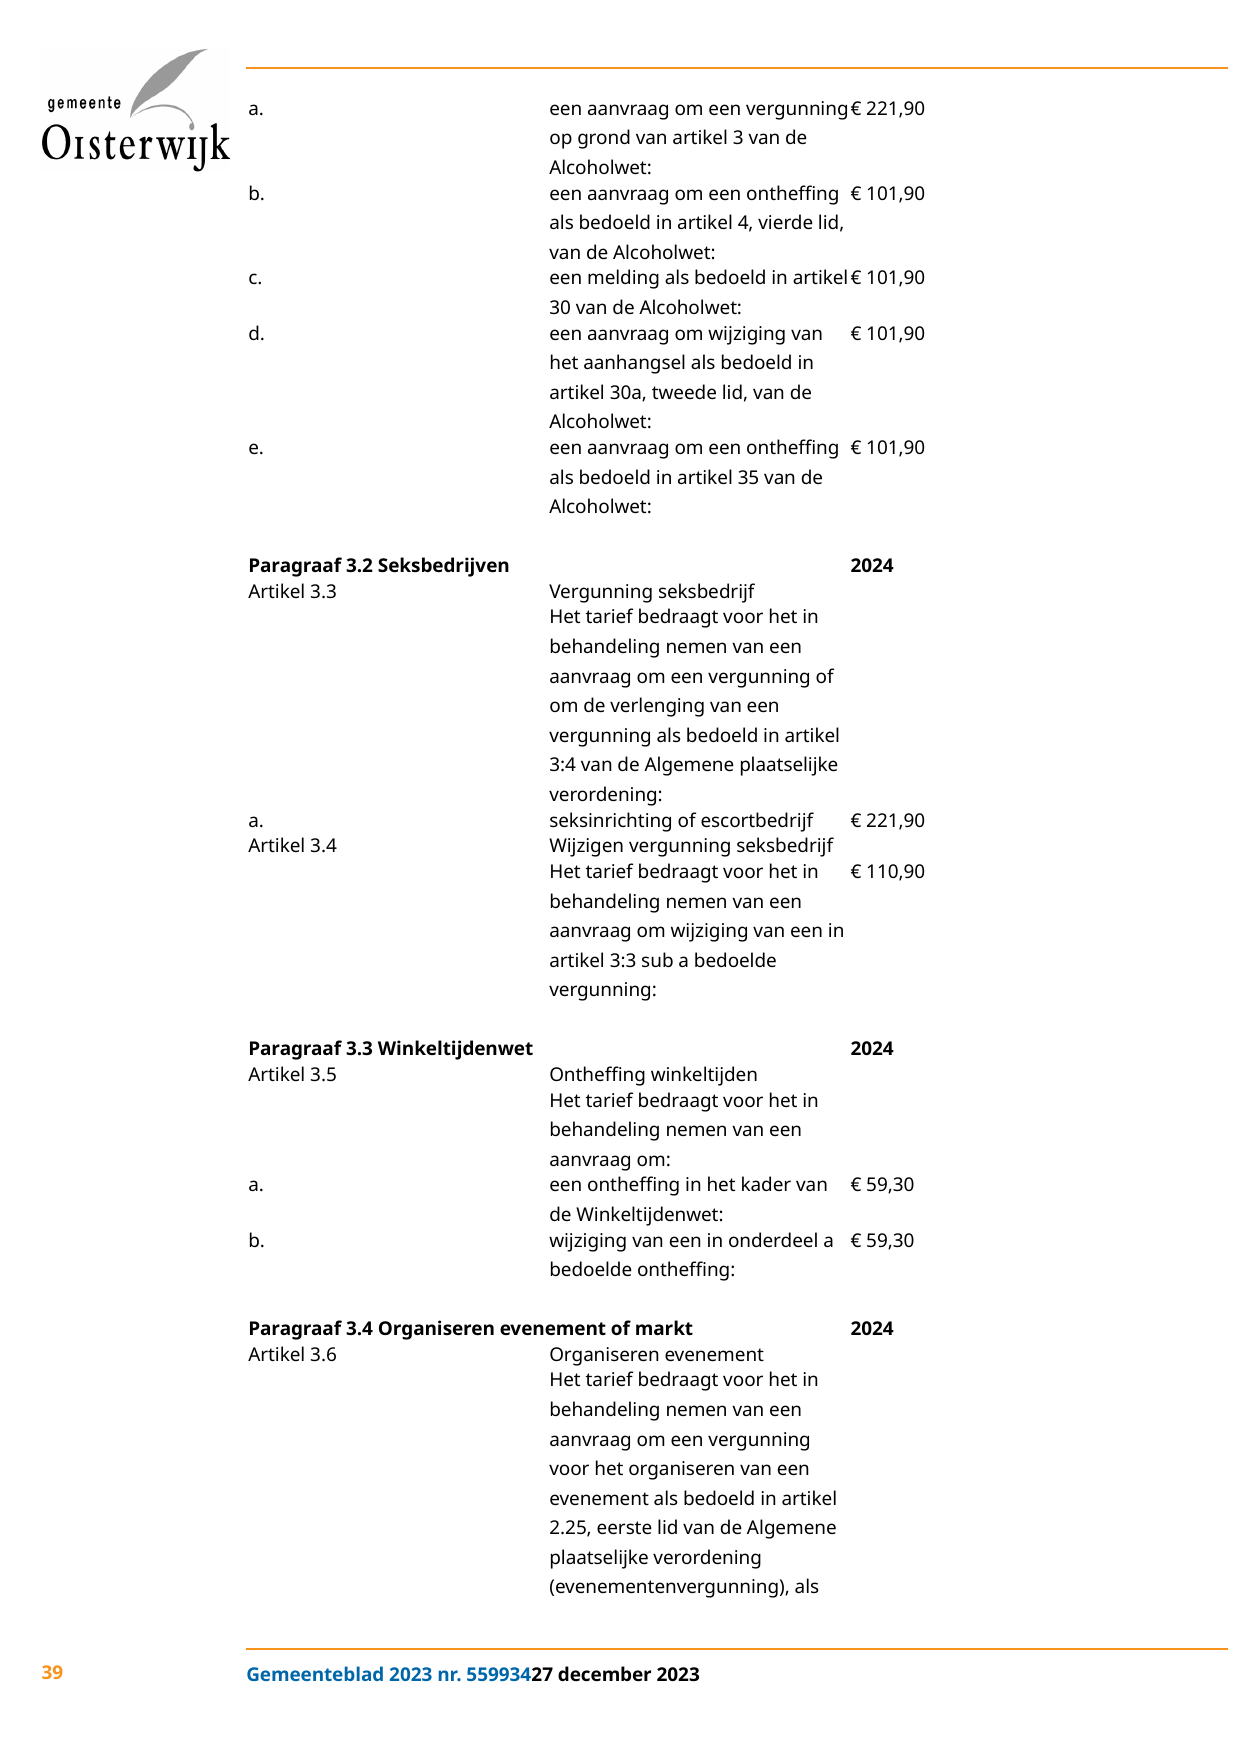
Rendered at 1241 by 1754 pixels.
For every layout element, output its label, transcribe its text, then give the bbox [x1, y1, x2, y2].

table_cell a. [248, 807, 549, 833]
table_cell a. [248, 1172, 549, 1227]
table_cell € 221,90 [850, 95, 1152, 180]
table_cell een ontheffing in het kader van de Winkeltijdenwet: [549, 1172, 850, 1227]
picture [41, 47, 231, 172]
table_cell d. [248, 320, 549, 434]
table_cell [850, 1061, 1152, 1087]
table_cell een aanvraag om een ontheffing als bedoeld in artikel 35 van de Alcoholwet: [549, 434, 850, 519]
table_cell een aanvraag om wijziging van het aanhangsel als bedoeld in artikel 30a, tweede lid, van de Alcoholwet: [549, 320, 850, 434]
table_cell Ontheffing winkeltijden [549, 1061, 850, 1087]
table_cell Wijzigen vergunning seksbedrijf [549, 833, 850, 858]
table_cell [248, 1367, 549, 1599]
table_cell [850, 833, 1152, 858]
table_cell [850, 604, 1152, 807]
table_cell c. [248, 265, 549, 320]
table_cell e. [248, 434, 549, 519]
table_cell een melding als bedoeld in artikel 30 van de Alcoholwet: [549, 265, 850, 320]
table_cell € 110,90 [850, 858, 1152, 1002]
table_cell seksinrichting of escortbedrijf [549, 807, 850, 833]
table_cell [850, 1087, 1152, 1172]
table_cell Artikel 3.3 [248, 578, 549, 604]
table_cell Artikel 3.4 [248, 833, 549, 858]
table_cell € 101,90 [850, 320, 1152, 434]
table_cell Het tarief bedraagt voor het in behandeling nemen van een aanvraag om: [549, 1087, 850, 1172]
table_cell € 59,30 [850, 1172, 1152, 1227]
table_cell [850, 1341, 1152, 1367]
table_cell Het tarief bedraagt voor het in behandeling nemen van een aanvraag om een vergunning of om de verlenging van een vergunning als bedoeld in artikel 3:4 van de Algemene plaatselijke verordening: [549, 604, 850, 807]
table_cell b. [248, 1227, 549, 1282]
table_header 2024 [850, 552, 1152, 578]
table_cell € 59,30 [850, 1227, 1152, 1282]
table_cell een aanvraag om een ontheffing als bedoeld in artikel 4, vierde lid, van de Alcoholwet: [549, 180, 850, 264]
table_cell € 101,90 [850, 265, 1152, 320]
table_header Paragraaf 3.4 Organiseren evenement of markt [248, 1315, 850, 1341]
table_cell [248, 1087, 549, 1172]
table_cell Het tarief bedraagt voor het in behandeling nemen van een aanvraag om wijziging van een in artikel 3:3 sub a bedoelde vergunning: [549, 858, 850, 1002]
table_header Paragraaf 3.2 Seksbedrijven [248, 552, 850, 578]
table_cell b. [248, 180, 549, 264]
table_cell € 221,90 [850, 807, 1152, 833]
table_header 2024 [850, 1315, 1152, 1341]
table_cell € 101,90 [850, 180, 1152, 264]
table_cell wijziging van een in onderdeel a bedoelde ontheffing: [549, 1227, 850, 1282]
table_header 2024 [850, 1035, 1152, 1061]
table_header Paragraaf 3.3 Winkeltijdenwet [248, 1035, 850, 1061]
table_cell Organiseren evenement [549, 1341, 850, 1367]
table_cell Het tarief bedraagt voor het in behandeling nemen van een aanvraag om een vergunning voor het organiseren van een evenement als bedoeld in artikel 2.25, eerste lid van de Algemene plaatselijke verordening (evenementenvergunning), als [549, 1367, 850, 1599]
table_cell [850, 1367, 1152, 1599]
table_cell € 101,90 [850, 434, 1152, 519]
table_cell een aanvraag om een vergunning op grond van artikel 3 van de Alcoholwet: [549, 95, 850, 180]
table_cell Artikel 3.5 [248, 1061, 549, 1087]
table_cell [850, 578, 1152, 604]
table_cell a. [248, 95, 549, 180]
table_cell [248, 604, 549, 807]
table_cell [248, 858, 549, 1002]
table_cell Vergunning seksbedrijf [549, 578, 850, 604]
table_cell Artikel 3.6 [248, 1341, 549, 1367]
